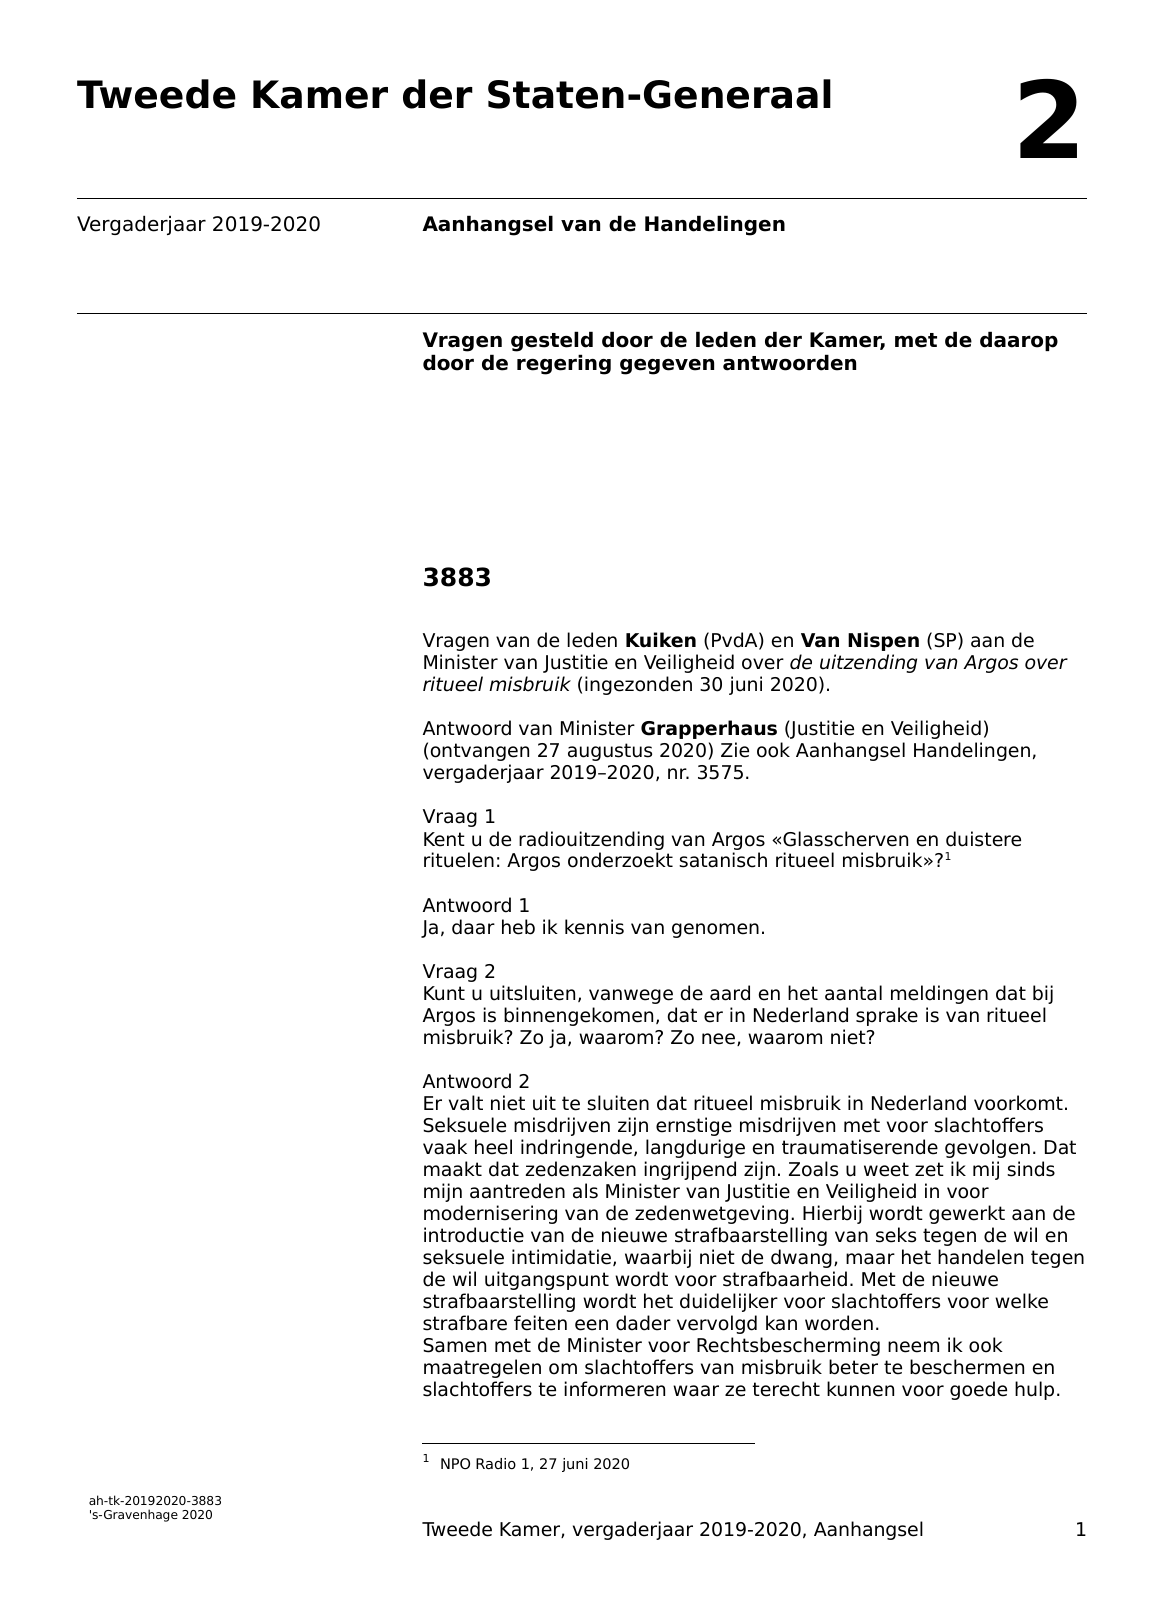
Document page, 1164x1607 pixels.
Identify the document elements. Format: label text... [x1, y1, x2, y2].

table_cell [77, 314, 422, 375]
text Vraag 1 [422, 806, 1087, 828]
table_header Tweede Kamer der Staten-Generaal [77, 59, 886, 198]
text Samen met de Minister voor Rechtsbescherming neem ik ook maatregelen om slachtoffers van misbruik beter te beschermen en slachtoffers te informeren waar ze terecht kunnen voor goede hulp. [422, 1334, 1087, 1401]
text NPO Radio 1, 27 juni 2020 [422, 1452, 1087, 1474]
text 's-Gravenhage 2020 [88, 1508, 323, 1522]
table_cell Aanhangsel van de Handelingen [422, 199, 1087, 313]
text Kunt u uitsluiten, vanwege de aard en het aantal meldingen dat bij Argos is binnengekomen, dat er in Nederland sprake is van ritueel misbruik? Zo ja, waarom? Zo nee, waarom niet? [422, 983, 1087, 1049]
table_header 2 [886, 59, 1087, 198]
table_cell Vergaderjaar 2019-2020 [77, 199, 422, 313]
text Antwoord 2 [422, 1071, 1087, 1093]
text Vraag 2 [422, 961, 1087, 983]
text Antwoord 1 [422, 894, 1087, 917]
text Vragen van de leden Kuiken (PvdA) en Van Nispen (SP) aan de Minister van Justitie en Veiligheid over de uitzending van Argos over ritueel misbruik (ingezonden 30 juni 2020). [422, 630, 1087, 696]
text ah-tk-20192020-3883 [88, 1494, 323, 1508]
table_cell Vragen gesteld door de leden der Kamer, met de daarop door de regering gegeven antwoorden [422, 314, 1087, 375]
text 3883 [422, 563, 1087, 592]
text Kent u de radiouitzending van Argos «Glasscherven en duistere rituelen: Argos onderzoekt satanisch ritueel misbruik»? [422, 828, 1087, 872]
text Ja, daar heb ik kennis van genomen. [422, 917, 1087, 938]
text Antwoord van Minister Grapperhaus (Justitie en Veiligheid) (ontvangen 27 augustus 2020) Zie ook Aanhangsel Handelingen, vergaderjaar 2019–2020, nr. 3575. [422, 718, 1087, 784]
text Er valt niet uit te sluiten dat ritueel misbruik in Nederland voorkomt. Seksuele misdrijven zijn ernstige misdrijven met voor slachtoffers vaak heel indringende, langdurige en traumatiserende gevolgen. Dat maakt dat zedenzaken ingrijpend zijn. Zoals u weet zet ik mij sinds mijn aantreden als Minister van Justitie en Veiligheid in voor modernisering van de zedenwetgeving. Hierbij wordt gewerkt aan de introductie van de nieuwe strafbaarstelling van seks tegen de wil en seksuele intimidatie, waarbij niet de dwang, maar het handelen tegen de wil uitgangspunt wordt voor strafbaarheid. Met de nieuwe strafbaarstelling wordt het duidelijker voor slachtoffers voor welke strafbare feiten een dader vervolgd kan worden. [422, 1093, 1087, 1334]
